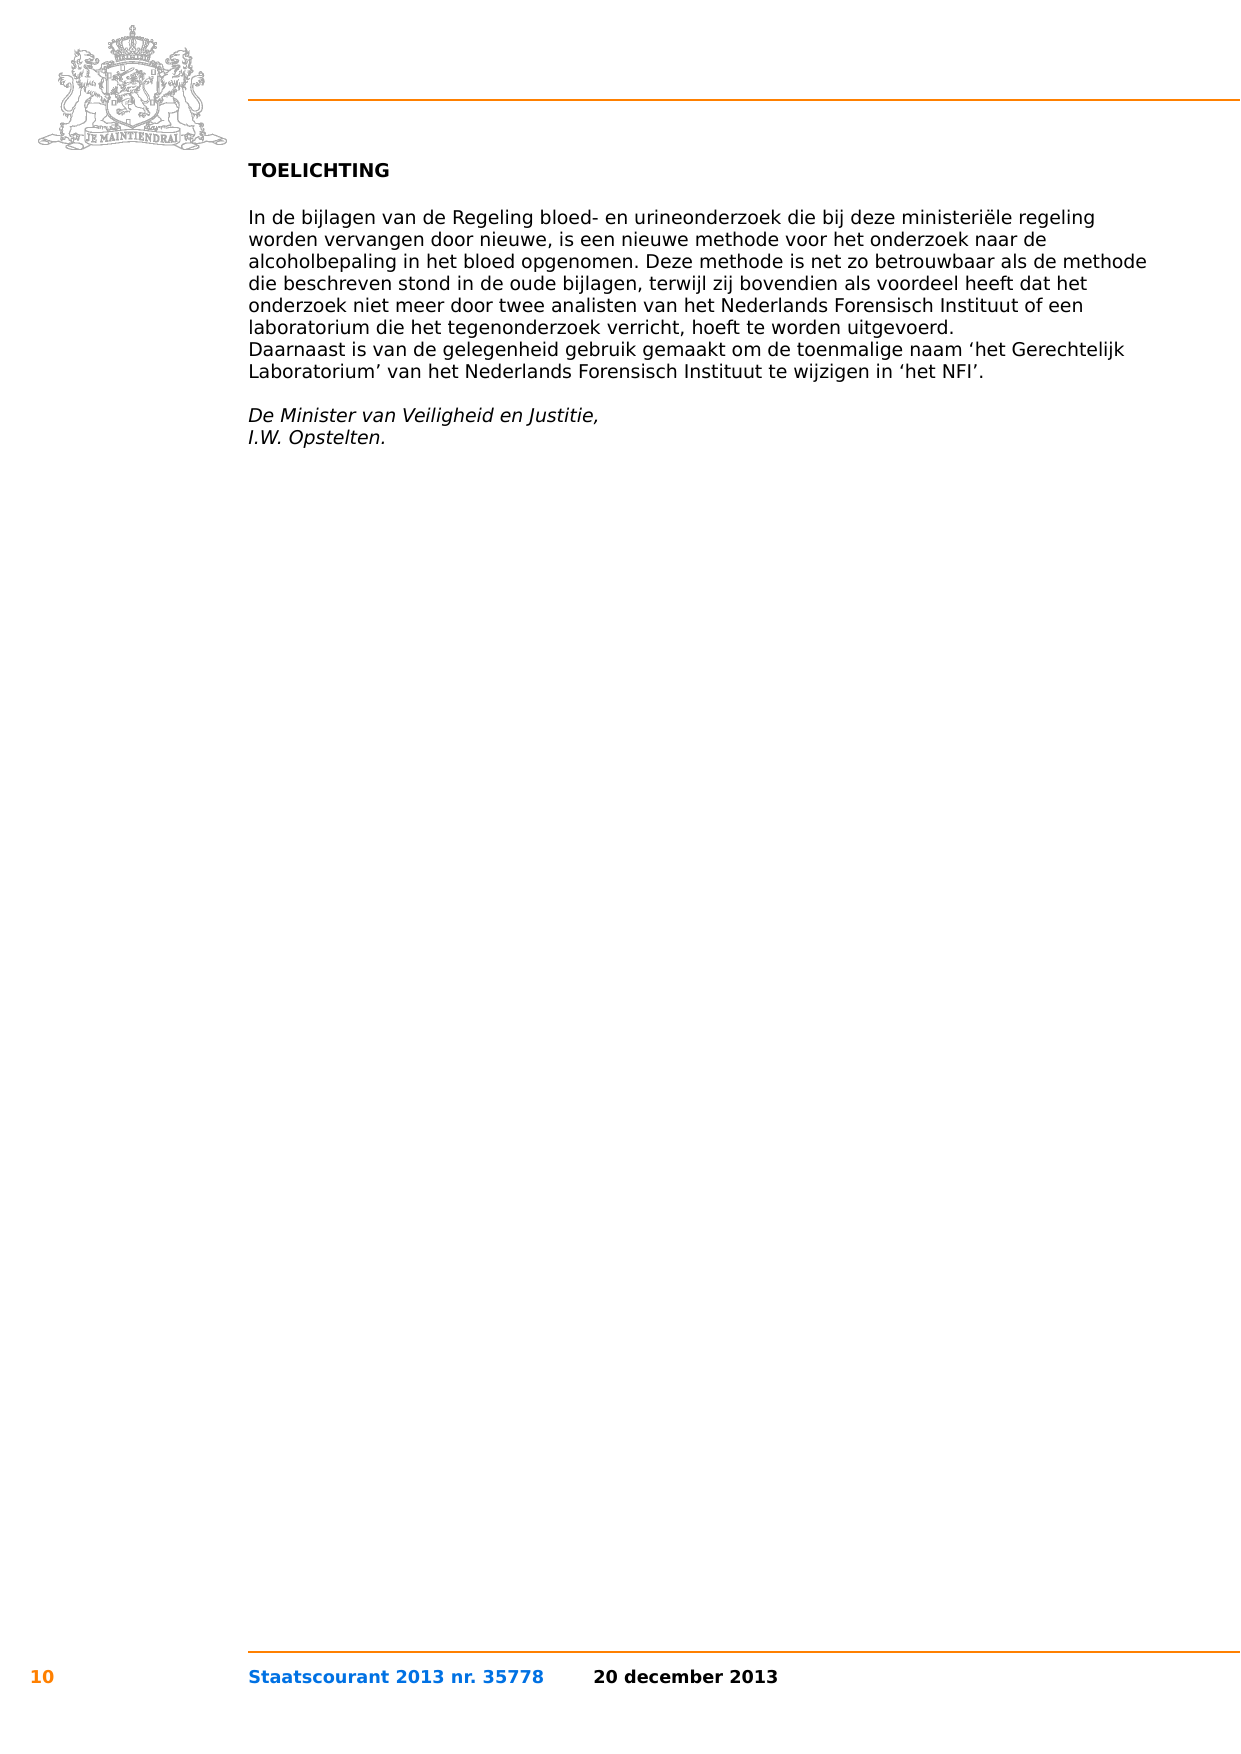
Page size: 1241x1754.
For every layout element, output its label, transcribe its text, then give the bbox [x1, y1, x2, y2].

subtitle TOELICHTING [248, 160, 1163, 182]
text In de bijlagen van de Regeling bloed- en urineonderzoek die bij deze ministeriёle regeling worden vervangen door nieuwe, is een nieuwe methode voor het onderzoek naar de alcoholbepaling in het bloed opgenomen. Deze methode is net zo betrouwbaar als de methode die beschreven stond in de oude bijlagen, terwijl zij bovendien als voordeel heeft dat het onderzoek niet meer door twee analisten van het Nederlands Forensisch Instituut of een laboratorium die het tegenonderzoek verricht, hoeft te worden uitgevoerd. [248, 207, 1163, 339]
picture [38, 25, 227, 150]
text De Minister van Veiligheid en Justitie, I.W. Opstelten. [248, 404, 1163, 448]
text Daarnaast is van de gelegenheid gebruik gemaakt om de toenmalige naam ‘het Gerechtelijk Laboratorium’ van het Nederlands Forensisch Instituut te wijzigen in ‘het NFI’. [248, 339, 1163, 383]
